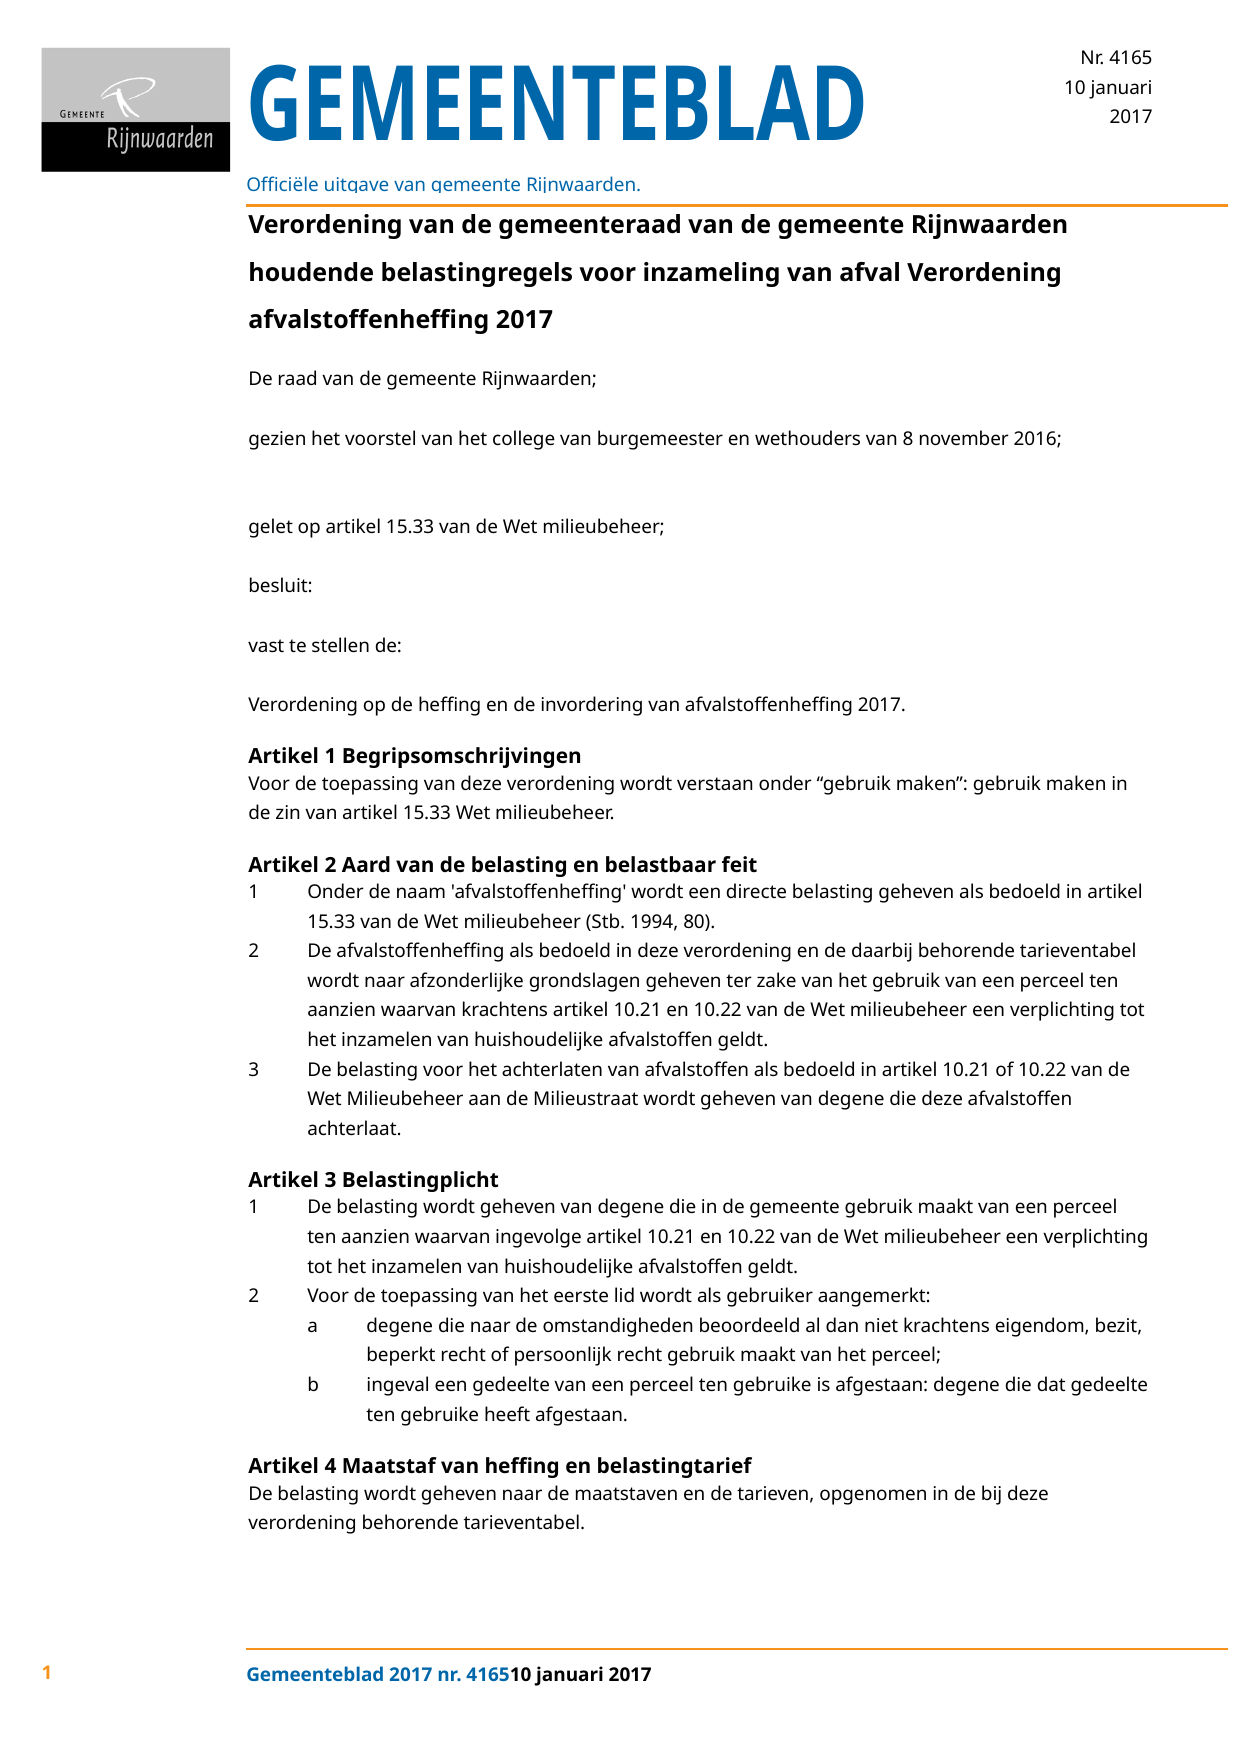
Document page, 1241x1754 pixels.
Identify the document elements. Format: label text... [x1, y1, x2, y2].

text Verordening van de gemeenteraad van de gemeente Rijnwaarden houdende belastingregels voor inzameling van afval Verordening afvalstoffenheffing 2017 [248, 207, 1152, 336]
list Onder de naam 'afvalstoffenheffing' wordt een directe belasting geheven als bedoeld in artikel 15.33 van de Wet milieubeheer (Stb. 1994, 80). [248, 878, 1152, 933]
list De belasting wordt geheven van degene die in de gemeente gebruik maakt van een perceel ten aanzien waarvan ingevolge artikel 10.21 en 10.22 van de Wet milieubeheer een verplichting tot het inzamelen van huishoudelijke afvalstoffen geldt. [248, 1194, 1152, 1279]
text Verordening op de heffing en de invordering van afvalstoffenheffing 2017. [248, 691, 1152, 717]
text Artikel 4 Maatstaf van heffing en belastingtarief [248, 1451, 1152, 1480]
text gezien het voorstel van het college van burgemeester en wethouders van 8 november 2016; [248, 425, 1152, 450]
list ingeval een gedeelte van een perceel ten gebruike is afgestaan: degene die dat gedeelte ten gebruike heeft afgestaan. [307, 1371, 1152, 1427]
text Artikel 2 Aard van de belasting en belastbaar feit [248, 850, 1152, 878]
list De belasting voor het achterlaten van afvalstoffen als bedoeld in artikel 10.21 of 10.22 van de Wet Milieubeheer aan de Milieustraat wordt geheven van degene die deze afvalstoffen achterlaat. [248, 1056, 1152, 1141]
text Artikel 3 Belastingplicht [248, 1165, 1152, 1194]
text vast te stellen de: [248, 632, 1152, 657]
text De raad van de gemeente Rijnwaarden; [248, 366, 1152, 391]
picture [41, 47, 231, 172]
text besluit: [248, 573, 1152, 598]
text De belasting wordt geheven naar de maatstaven en de tarieven, opgenomen in de bij deze verordening behorende tarieventabel. [248, 1480, 1152, 1535]
list De afvalstoffenheffing als bedoeld in deze verordening en de daarbij behorende tarieventabel wordt naar afzonderlijke grondslagen geheven ter zake van het gebruik van een perceel ten aanzien waarvan krachtens artikel 10.21 en 10.22 van de Wet milieubeheer een verplichting tot het inzamelen van huishoudelijke afvalstoffen geldt. [248, 937, 1152, 1052]
list degene die naar de omstandigheden beoordeeld al dan niet krachtens eigendom, bezit, beperkt recht of persoonlijk recht gebruik maakt van het perceel; [307, 1312, 1152, 1367]
text Artikel 1 Begripsomschrijvingen [248, 741, 1152, 770]
text gelet op artikel 15.33 van de Wet milieubeheer; [248, 513, 1152, 539]
text Voor de toepassing van deze verordening wordt verstaan onder “gebruik maken”: gebruik maken in de zin van artikel 15.33 Wet milieubeheer. [248, 770, 1152, 825]
list Voor de toepassing van het eerste lid wordt als gebruiker aangemerkt: [248, 1282, 1152, 1308]
